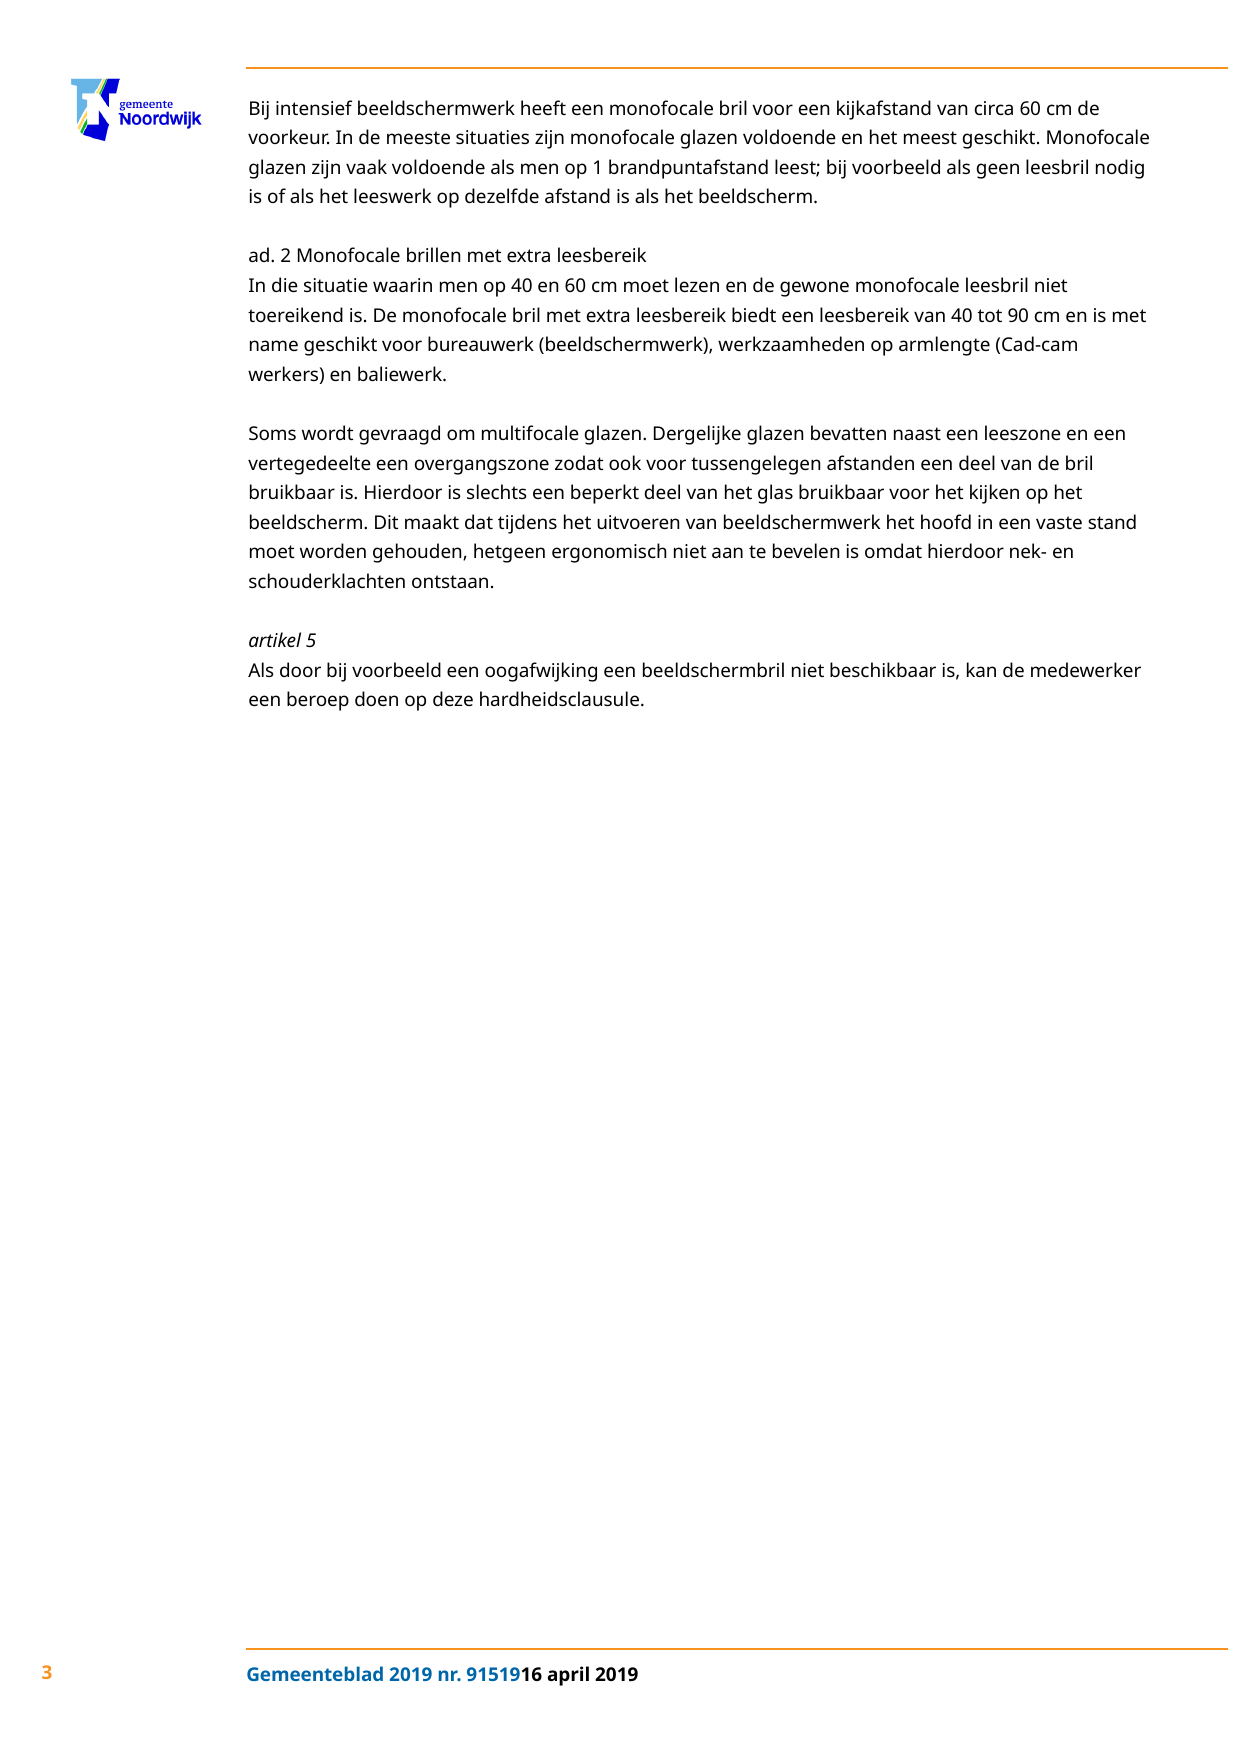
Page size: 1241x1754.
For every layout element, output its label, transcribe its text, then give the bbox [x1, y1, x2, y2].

picture [41, 47, 231, 172]
text In die situatie waarin men op 40 en 60 cm moet lezen en de gewone monofocale leesbril niet toereikend is. De monofocale bril met extra leesbereik biedt een leesbereik van 40 tot 90 cm en is met name geschikt voor bureauwerk (beeldschermwerk), werkzaamheden op armlengte (Cad-cam werkers) en baliewerk. [248, 272, 1152, 387]
text Bij intensief beeldschermwerk heeft een monofocale bril voor een kijkafstand van circa 60 cm de voorkeur. In de meeste situaties zijn monofocale glazen voldoende en het meest geschikt. Monofocale glazen zijn vaak voldoende als men op 1 brandpuntafstand leest; bij voorbeeld als geen leesbril nodig is of als het leeswerk op dezelfde afstand is als het beeldscherm. [248, 95, 1152, 209]
text artikel 5 [248, 627, 1152, 653]
text Soms wordt gevraagd om multifocale glazen. Dergelijke glazen bevatten naast een leeszone en een vertegedeelte een overgangszone zodat ook voor tussengelegen afstanden een deel van de bril bruikbaar is. Hierdoor is slechts een beperkt deel van het glas bruikbaar voor het kijken op het beeldscherm. Dit maakt dat tijdens het uitvoeren van beeldschermwerk het hoofd in een vaste stand moet worden gehouden, hetgeen ergonomisch niet aan te bevelen is omdat hierdoor nek- en schouderklachten ontstaan. [248, 420, 1152, 594]
text Als door bij voorbeeld een oogafwijking een beeldschermbril niet beschikbaar is, kan de medewerker een beroep doen op deze hardheidsclausule. [248, 657, 1152, 712]
text ad. 2 Monofocale brillen met extra leesbereik [248, 243, 1152, 268]
